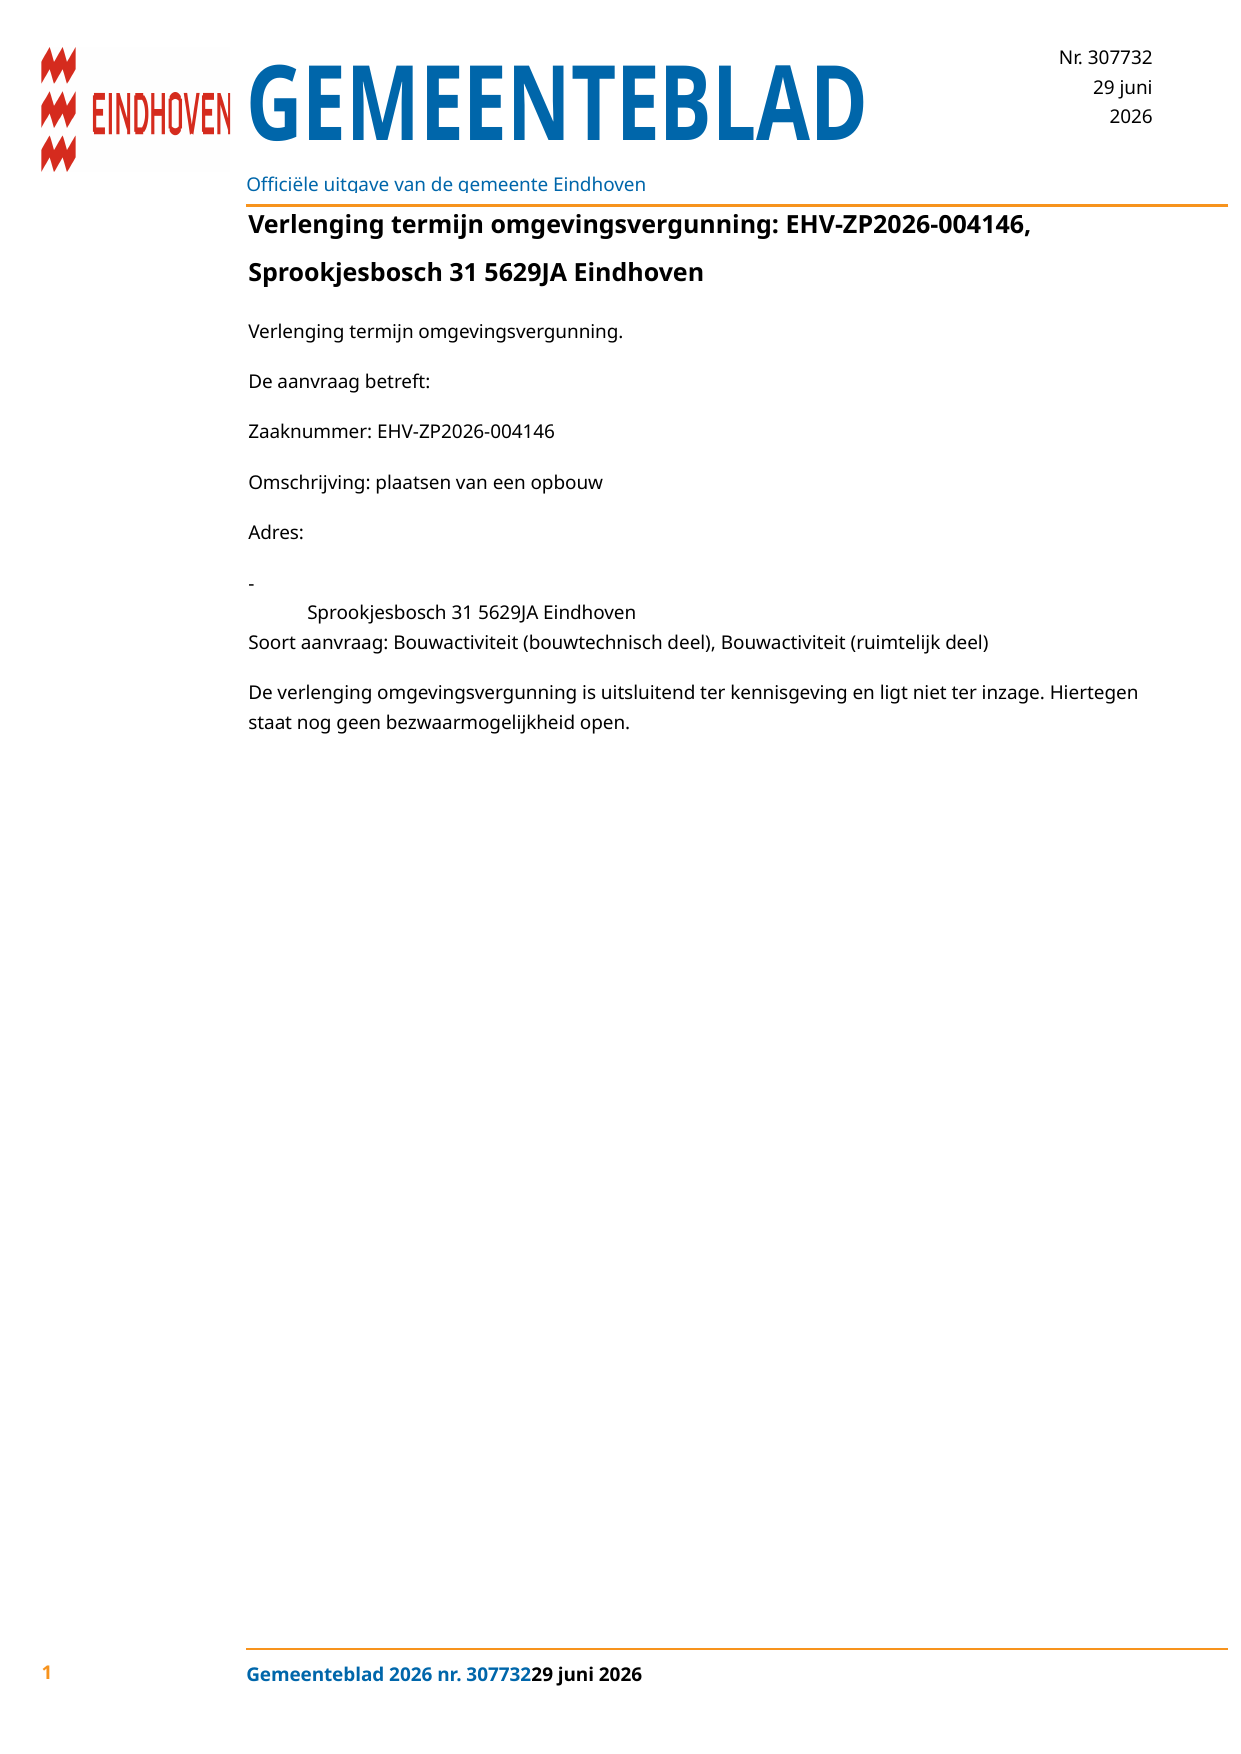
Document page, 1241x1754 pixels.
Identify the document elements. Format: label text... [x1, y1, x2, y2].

picture [41, 47, 231, 172]
text Verlenging termijn omgevingsvergunning: EHV-ZP2026-004146, Sprookjesbosch 31 5629JA Eindhoven [248, 207, 1152, 288]
text De verlenging omgevingsvergunning is uitsluitend ter kennisgeving en ligt niet ter inzage. Hiertegen staat nog geen bezwaarmogelijkheid open. [248, 679, 1152, 735]
text De aanvraag betreft: [248, 368, 1152, 394]
text Zaaknummer: EHV-ZP2026-004146 [248, 419, 1152, 444]
text Soort aanvraag: Bouwactiviteit (bouwtechnisch deel), Bouwactiviteit (ruimtelijk deel) [248, 629, 1152, 655]
text Adres: [248, 519, 1152, 545]
text Verlenging termijn omgevingsvergunning. [248, 318, 1152, 344]
text Omschrijving: plaatsen van een opbouw [248, 469, 1152, 495]
list Sprookjesbosch 31 5629JA Eindhoven [248, 599, 1152, 625]
